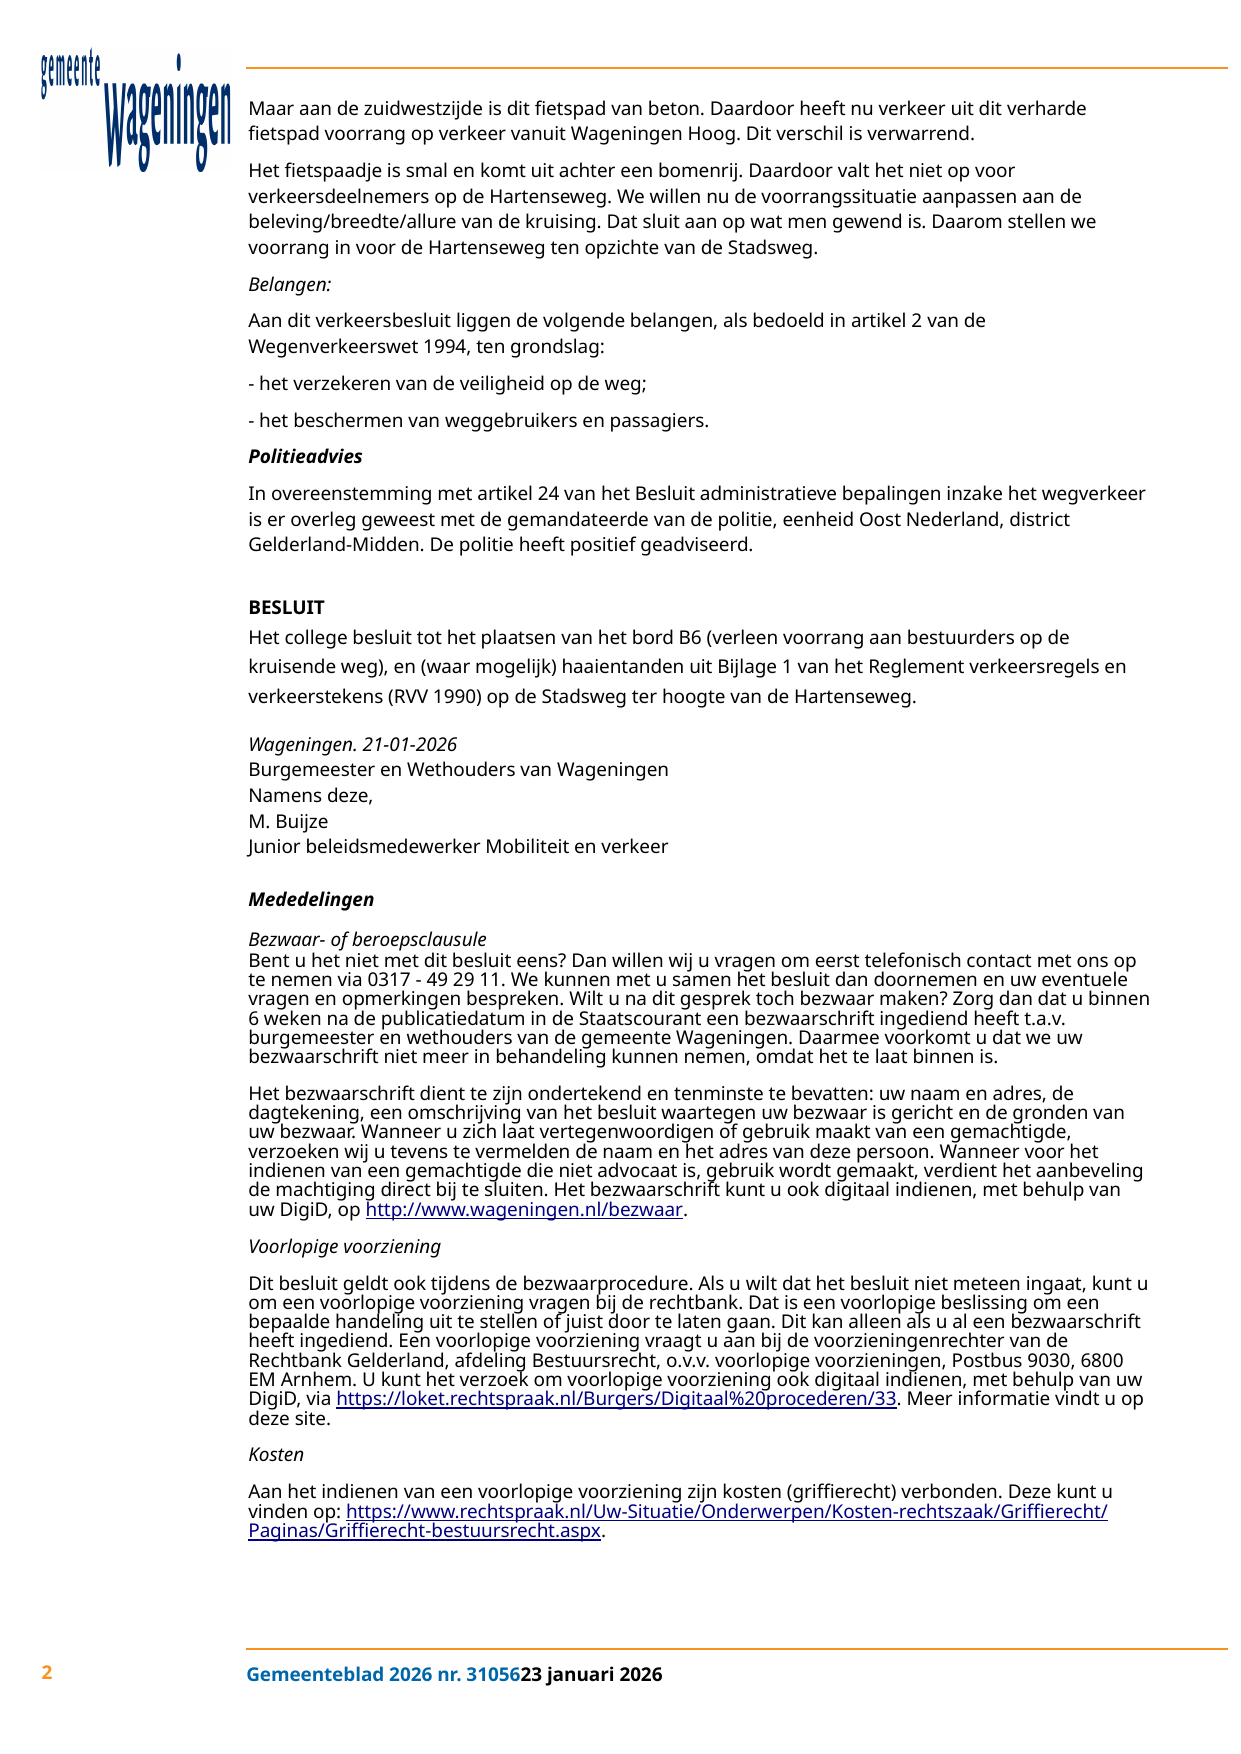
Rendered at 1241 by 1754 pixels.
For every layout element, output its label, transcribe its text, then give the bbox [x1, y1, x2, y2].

text Het fietspaadje is smal en komt uit achter een bomenrij. Daardoor valt het niet op voor verkeersdeelnemers op de Hartenseweg. We willen nu de voorrangssituatie aanpassen aan de beleving/breedte/allure van de kruising. Dat sluit aan op wat men gewend is. Daarom stellen we voorrang in voor de Hartenseweg ten opzichte van de Stadsweg. [248, 157, 1152, 260]
text Burgemeester en Wethouders van Wageningen [248, 757, 1152, 782]
text Junior beleidsmedewerker Mobiliteit en verkeer [248, 834, 1152, 859]
text In overeenstemming met artikel 24 van het Besluit administratieve bepalingen inzake het wegverkeer is er overleg geweest met de gemandateerde van de politie, eenheid Oost Nederland, district Gelderland-Midden. De politie heeft positief geadviseerd. [248, 480, 1152, 557]
text Bent u het niet met dit besluit eens? Dan willen wij u vragen om eerst telefonisch contact met ons op te nemen via 0317 - 49 29 11. We kunnen met u samen het besluit dan doornemen en uw eventuele vragen en opmerkingen bespreken. Wilt u na dit gesprek toch bezwaar maken? Zorg dan dat u binnen 6 weken na de publicatiedatum in de Staatscourant een bezwaarschrift ingediend heeft t.a.v. burgemeester en wethouders van de gemeente Wageningen. Daarmee voorkomt u dat we uw bezwaarschrift niet meer in behandeling kunnen nemen, omdat het te laat binnen is. [248, 952, 1152, 1067]
text Politieadvies [248, 443, 1152, 469]
text Aan het indienen van een voorlopige voorziening zijn kosten (griffierecht) verbonden. Deze kunt u vinden op: https://www.rechtspraak.nl/Uw-Situatie/Onderwerpen/Kosten-rechtszaak/Griffierecht/Paginas/Griffierecht-bestuursrecht.aspx. [248, 1483, 1152, 1541]
text Bezwaar- of beroepsclausule [248, 926, 1152, 952]
text - het verzekeren van de veiligheid op de weg; [248, 370, 1152, 396]
text Wageningen. 21-01-2026 [248, 731, 1152, 757]
text Dit besluit geldt ook tijdens de bezwaarprocedure. Als u wilt dat het besluit niet meteen ingaat, kunt u om een voorlopige voorziening vragen bij de rechtbank. Dat is een voorlopige beslissing om een bepaalde handeling uit te stellen of juist door te laten gaan. Dit kan alleen als u al een bezwaarschrift heeft ingediend. Een voorlopige voorziening vraagt u aan bij de voorzieningenrechter van de Rechtbank Gelderland, afdeling Bestuursrecht, o.v.v. voorlopige voorzieningen, Postbus 9030, 6800 EM Arnhem. U kunt het verzoek om voorlopige voorziening ook digitaal indienen, met behulp van uw DigiD, via https://loket.rechtspraak.nl/Burgers/Digitaal%20procederen/33. Meer informatie vindt u op deze site. [248, 1274, 1152, 1429]
text Voorlopige voorziening [248, 1238, 1152, 1257]
text Het bezwaarschrift dient te zijn ondertekend en tenminste te bevatten: uw naam en adres, de dagtekening, een omschrijving van het besluit waartegen uw bezwaar is gericht en de gronden van uw bezwaar. Wanneer u zich laat vertegenwoordigen of gebruik maakt van een gemachtigde, verzoeken wij u tevens te vermelden de naam en het adres van deze persoon. Wanneer voor het indienen van een gemachtigde die niet advocaat is, gebruik wordt gemaakt, verdient het aanbeveling de machtiging direct bij te sluiten. Het bezwaarschrift kunt u ook digitaal indienen, met behulp van uw DigiD, op http://www.wageningen.nl/bezwaar. [248, 1085, 1152, 1220]
text Belangen: [248, 271, 1152, 297]
text Namens deze, [248, 782, 1152, 808]
text Mededelingen [248, 887, 1152, 912]
text Aan dit verkeersbesluit liggen de volgende belangen, als bedoeld in artikel 2 van de Wegenverkeerswet 1994, ten grondslag: [248, 308, 1152, 359]
text Maar aan de zuidwestzijde is dit fietspad van beton. Daardoor heeft nu verkeer uit dit verharde fietspad voorrang op verkeer vanuit Wageningen Hoog. Dit verschil is verwarrend. [248, 95, 1152, 146]
text Het college besluit tot het plaatsen van het bord B6 (verleen voorrang aan bestuurders op de kruisende weg), en (waar mogelijk) haaientanden uit Bijlage 1 van het Reglement verkeersregels en verkeerstekens (RVV 1990) op de Stadsweg ter hoogte van de Hartenseweg. [248, 624, 1152, 709]
text BESLUIT [248, 594, 1152, 620]
picture [41, 47, 231, 172]
text - het beschermen van weggebruikers en passagiers. [248, 407, 1152, 432]
text M. Buijze [248, 808, 1152, 834]
text Kosten [248, 1446, 1152, 1466]
